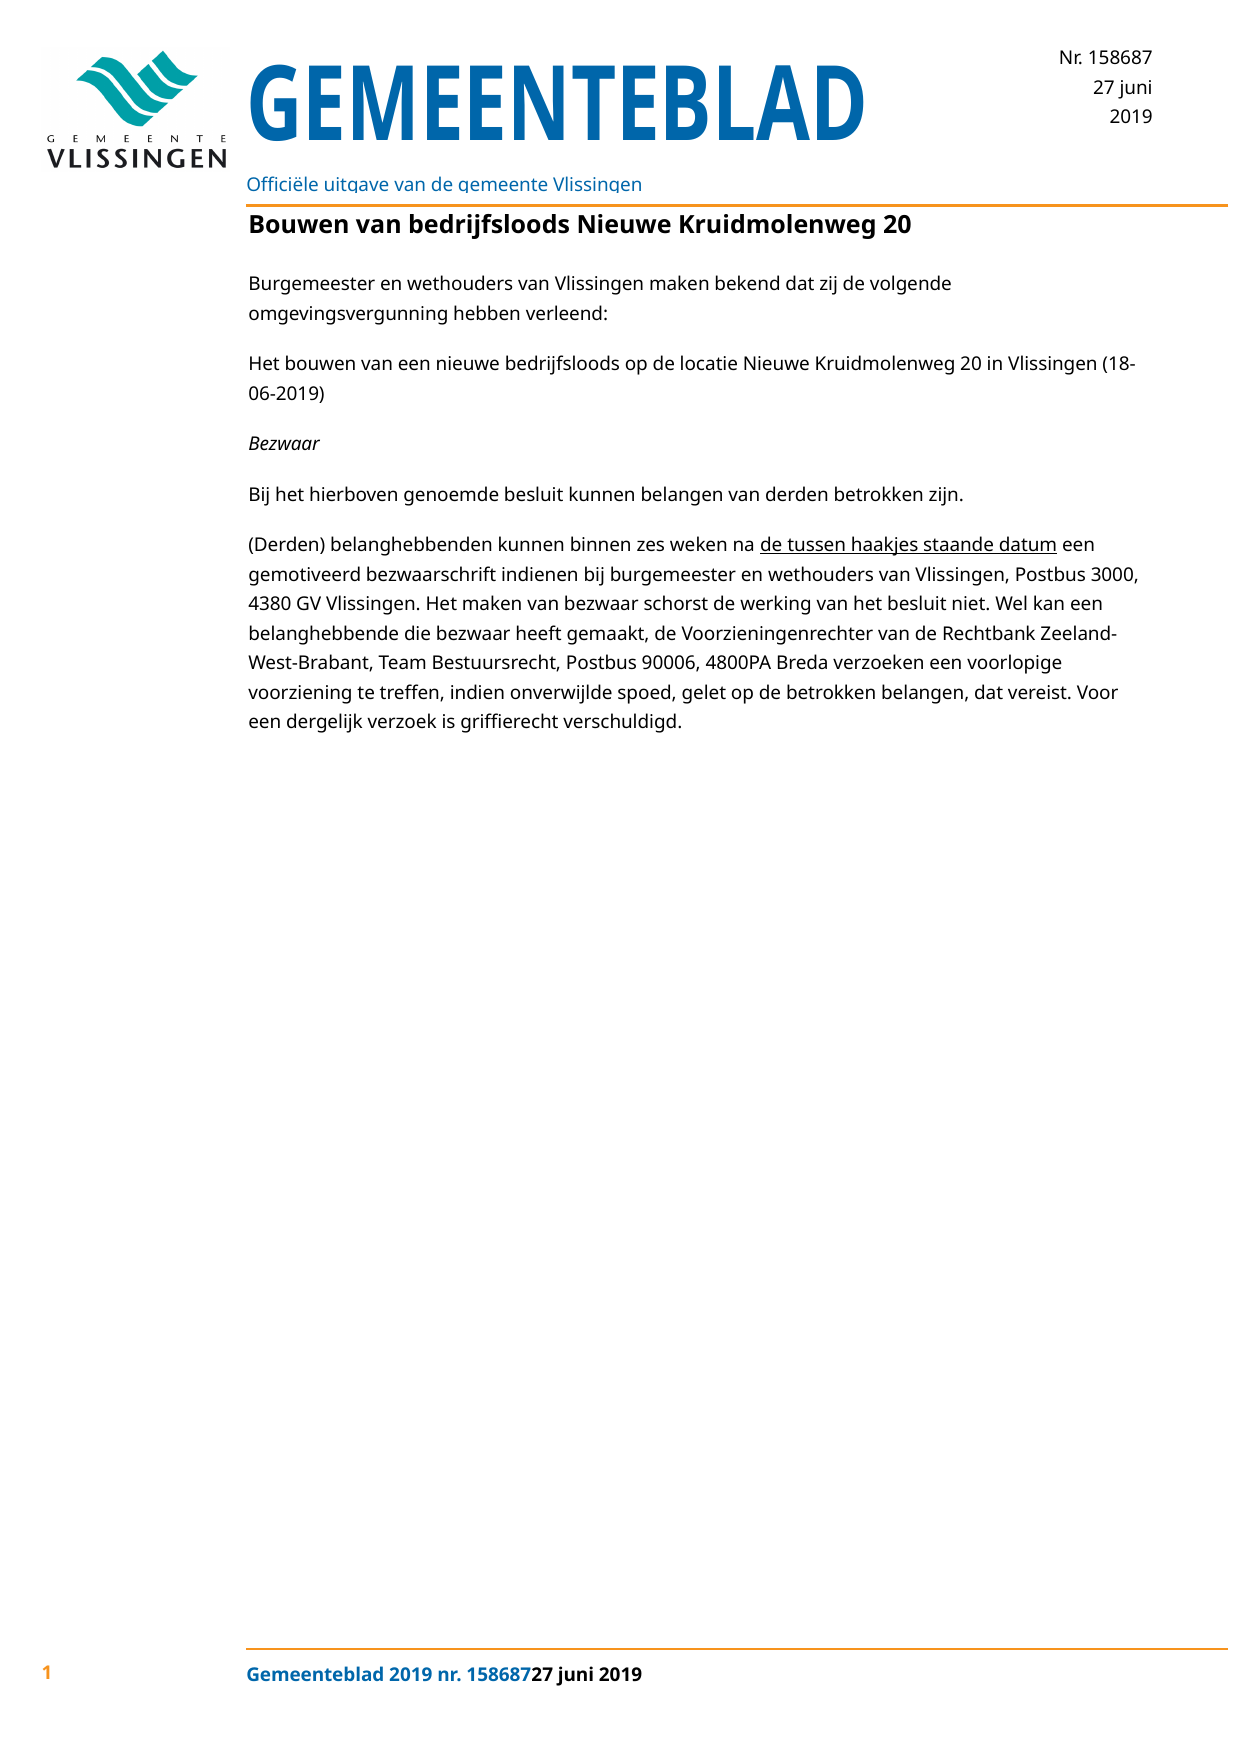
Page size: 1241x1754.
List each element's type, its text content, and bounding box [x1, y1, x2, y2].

text Bouwen van bedrijfsloods Nieuwe Kruidmolenweg 20 [248, 207, 1152, 241]
picture [41, 47, 231, 172]
text Bezwaar [248, 430, 1152, 456]
text Het bouwen van een nieuwe bedrijfsloods op de locatie Nieuwe Kruidmolenweg 20 in Vlissingen (18-06-2019) [248, 350, 1152, 406]
text Burgemeester en wethouders van Vlissingen maken bekend dat zij de volgende omgevingsvergunning hebben verleend: [248, 270, 1152, 326]
text Bij het hierboven genoemde besluit kunnen belangen van derden betrokken zijn. [248, 481, 1152, 506]
text (Derden) belanghebbenden kunnen binnen zes weken na de tussen haakjes staande datum een gemotiveerd bezwaarschrift indienen bij burgemeester en wethouders van Vlissingen, Postbus 3000, 4380 GV Vlissingen. Het maken van bezwaar schorst de werking van het besluit niet. Wel kan een belanghebbende die bezwaar heeft gemaakt, de Voorzieningenrechter van de Rechtbank Zeeland-West-Brabant, Team Bestuursrecht, Postbus 90006, 4800PA Breda verzoeken een voorlopige voorziening te treffen, indien onverwijlde spoed, gelet op de betrokken belangen, dat vereist. Voor een dergelijk verzoek is griffierecht verschuldigd. [248, 531, 1152, 734]
